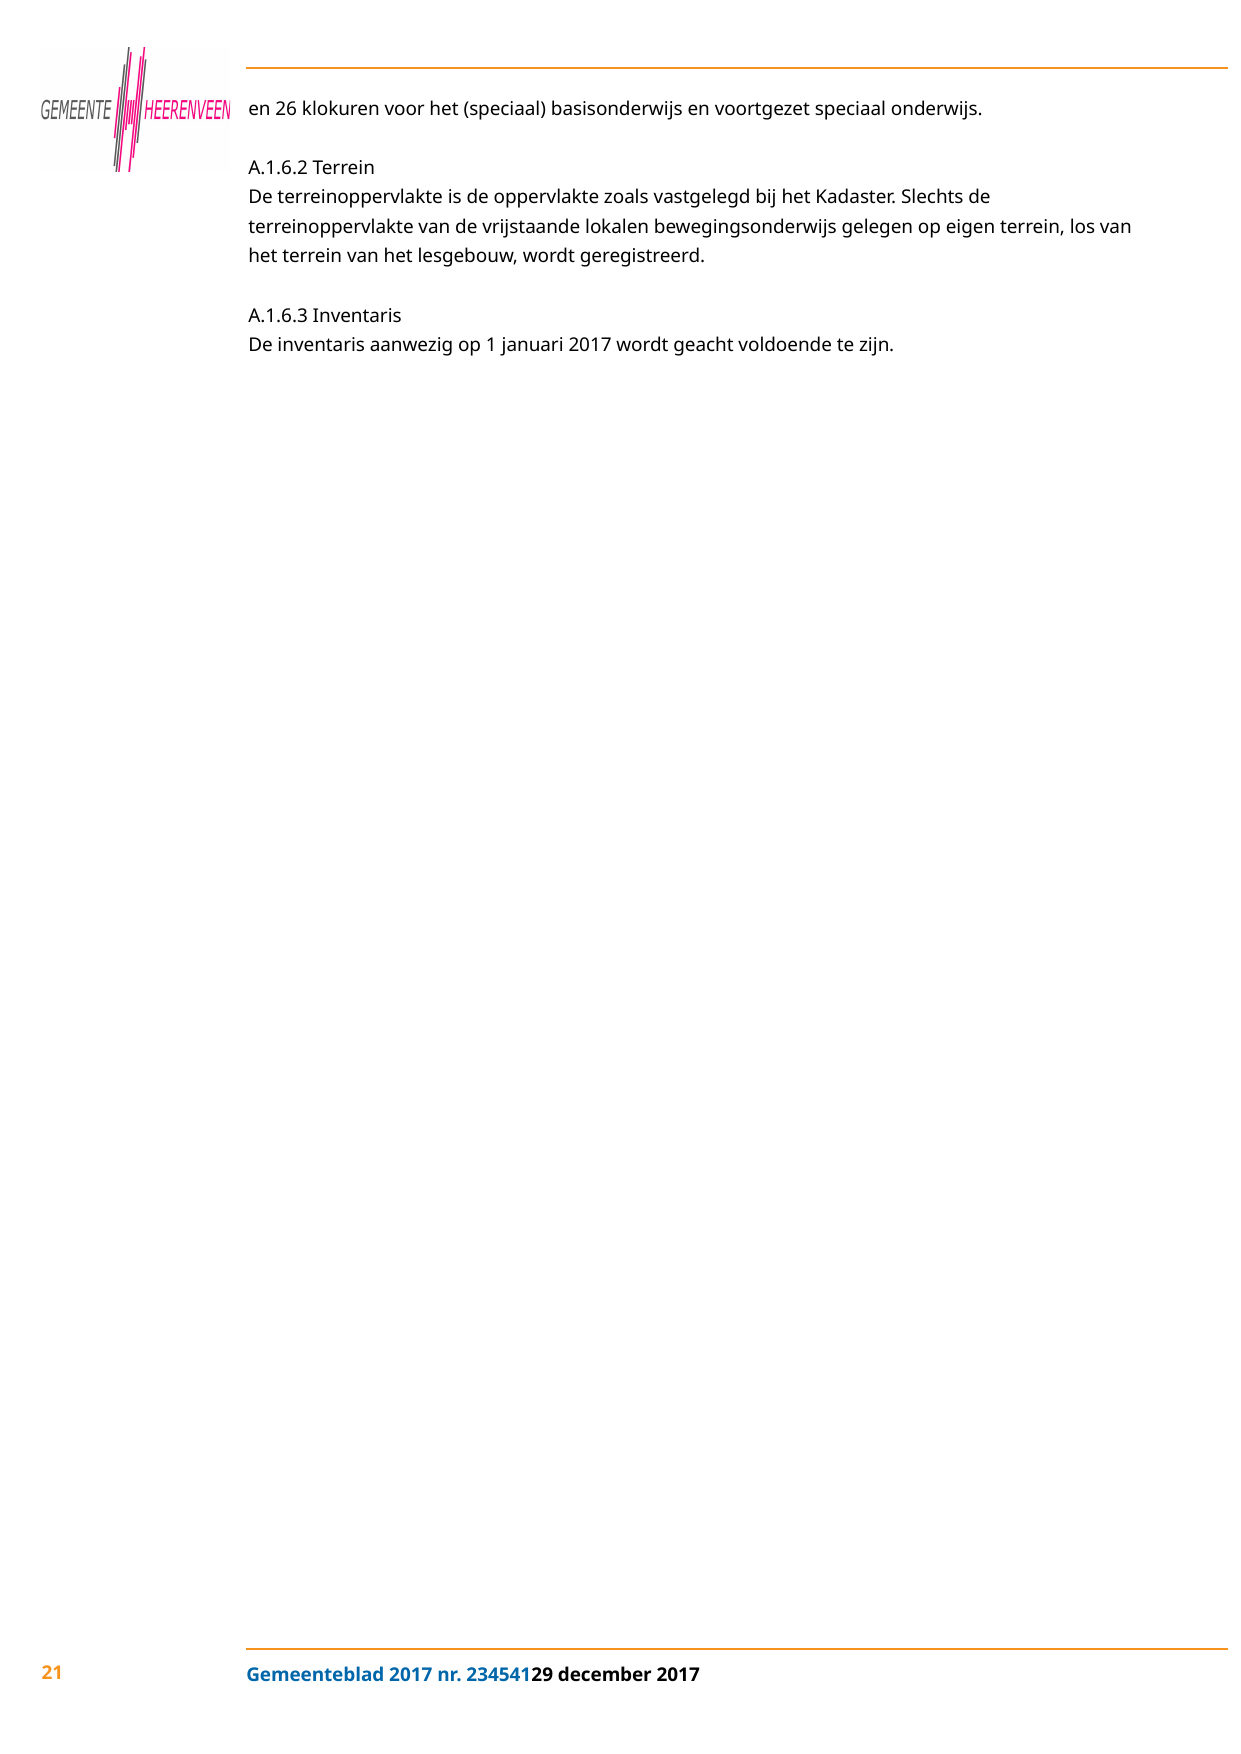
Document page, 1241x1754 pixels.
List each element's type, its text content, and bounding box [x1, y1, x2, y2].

text en 26 klokuren voor het (speciaal) basisonderwijs en voortgezet speciaal onderwijs. [248, 95, 1152, 121]
text A.1.6.2 Terrein [248, 154, 1152, 180]
text A.1.6.3 Inventaris [248, 302, 1152, 328]
text De terreinoppervlakte is de oppervlakte zoals vastgelegd bij het Kadaster. Slechts de terreinoppervlakte van de vrijstaande lokalen bewegingsonderwijs gelegen op eigen terrein, los van het terrein van het lesgebouw, wordt geregistreerd. [248, 183, 1152, 268]
text De inventaris aanwezig op 1 januari 2017 wordt geacht voldoende te zijn. [248, 331, 1152, 357]
picture [41, 47, 231, 172]
